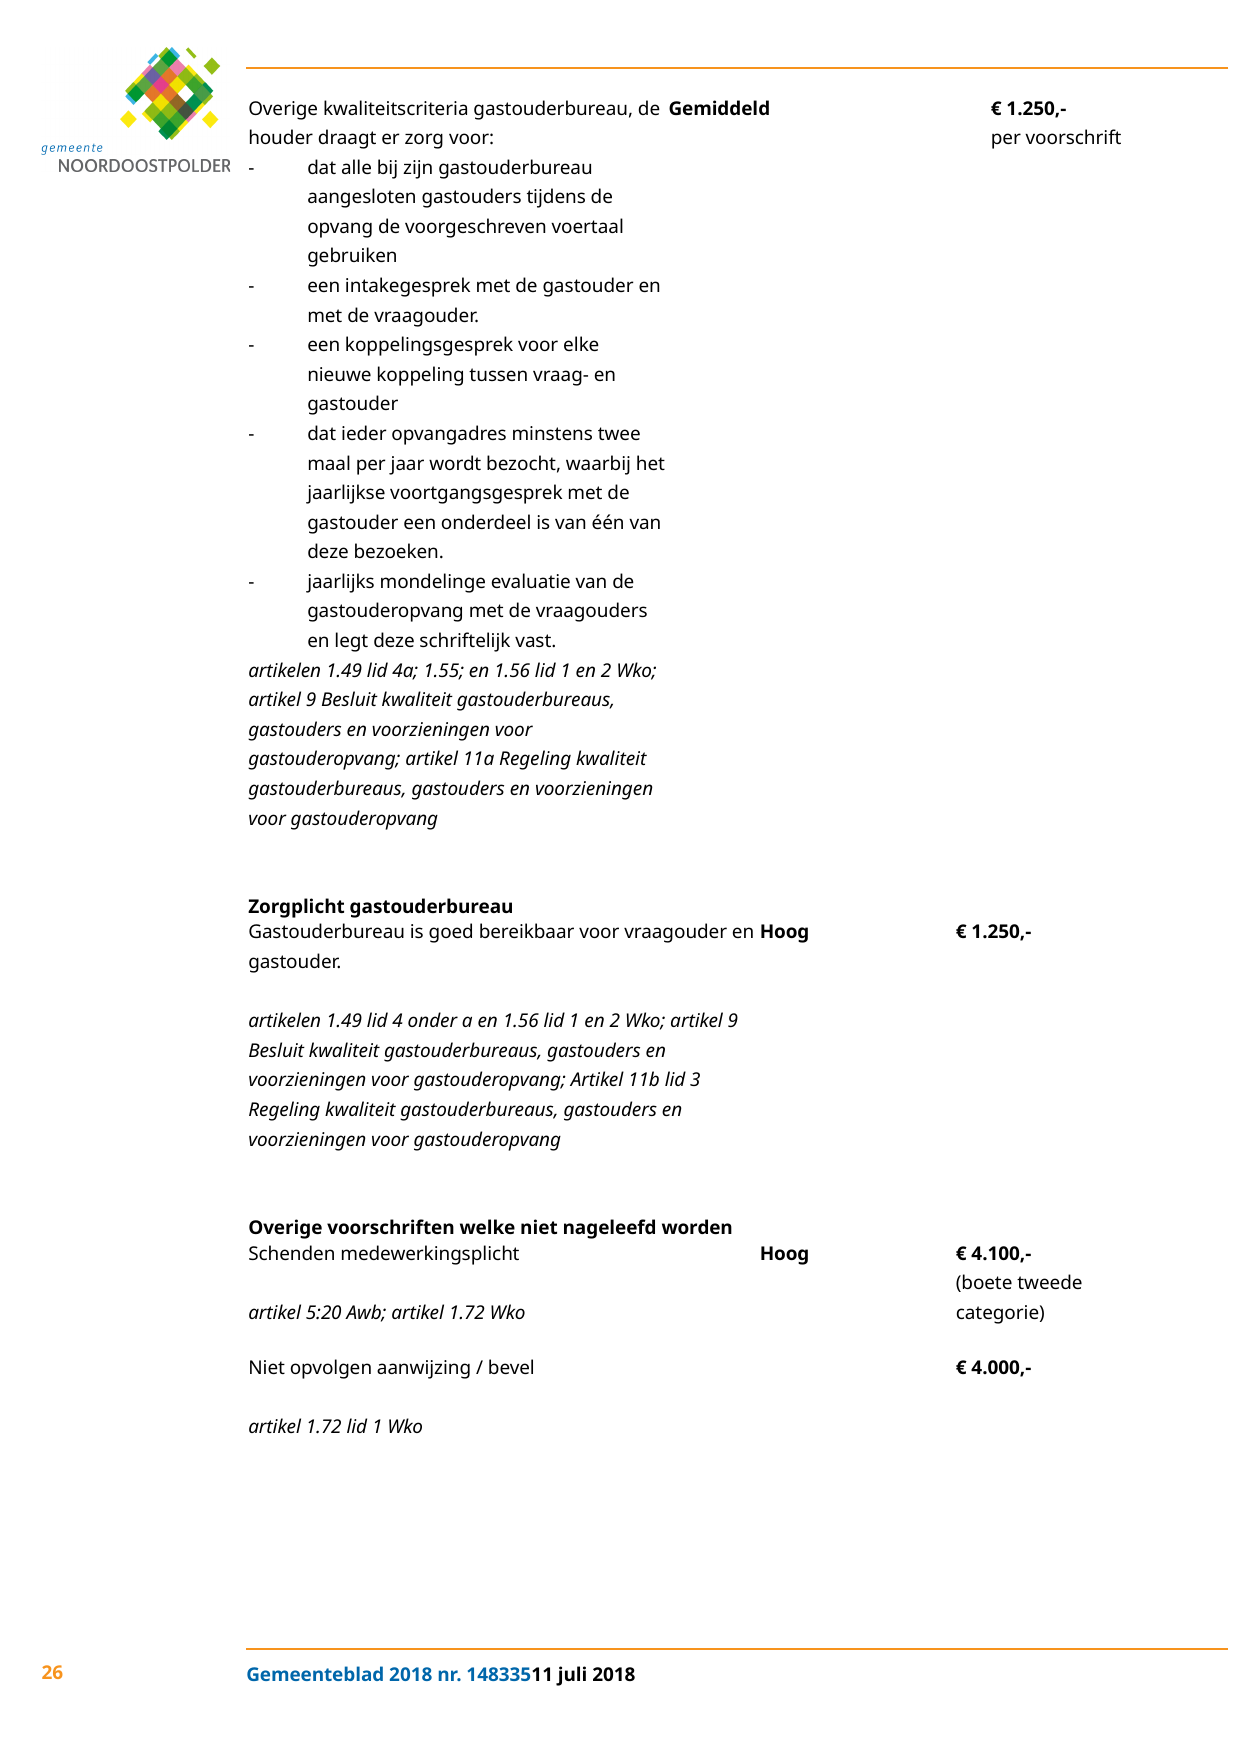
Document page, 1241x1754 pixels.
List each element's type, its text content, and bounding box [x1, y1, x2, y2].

table_cell Schenden medewerkingsplicht artikel 5:20 Awb; artikel 1.72 Wko [248, 1240, 759, 1354]
table_header Zorgplicht gastouderbureau [248, 893, 1152, 919]
table_cell € 1.250,- [956, 919, 1152, 1181]
table_cell € 4.000,- [956, 1354, 1152, 1469]
table_cell Niet opvolgen aanwijzing / bevel artikel 1.72 lid 1 Wko [248, 1354, 759, 1469]
table_cell Hoog [760, 1240, 956, 1469]
picture [41, 47, 231, 172]
table_cell Gastouderbureau is goed bereikbaar voor vraagouder en gastouder. artikelen 1.49 lid 4 onder a en 1.56 lid 1 en 2 Wko; artikel 9 Besluit kwaliteit gastouderbureaus, gastouders en voorzieningen voor gastouderopvang; Artikel 11b lid 3 Regeling kwaliteit gastouderbureaus, gastouders en voorzieningen voor gastouderopvang [248, 919, 759, 1181]
table_header Overige voorschriften welke niet nageleefd worden [248, 1214, 1152, 1240]
table_cell Overige kwaliteitscriteria gastouderbureau, de houder draagt er zorg voor: dat alle bij zijn gastouderbureau aangesloten gastouders tijdens de opvang de voorgeschreven voertaal gebruiken een intakegesprek met de gastouder en met de vraagouder. een koppelingsgesprek voor elke nieuwe koppeling tussen vraag- en gastouder dat ieder opvangadres minstens twee maal per jaar wordt bezocht, waarbij het jaarlijkse voortgangsgesprek met de gastouder een onderdeel is van één van deze bezoeken. jaarlijks mondelinge evaluatie van de gastouderopvang met de vraagouders en legt deze schriftelijk vast. artikelen 1.49 lid 4a; 1.55; en 1.56 lid 1 en 2 Wko; artikel 9 Besluit kwaliteit gastouderbureaus, gastouders en voorzieningen voor gastouderopvang; artikel 11a Regeling kwaliteit gastouderbureaus, gastouders en voorzieningen voor gastouderopvang [248, 95, 668, 860]
table_cell € 4.100,- (boete tweede categorie) [956, 1240, 1152, 1354]
table_cell Gemiddeld [668, 95, 991, 860]
table_cell Hoog [760, 919, 956, 1181]
table_cell € 1.250,- per voorschrift [991, 95, 1152, 860]
